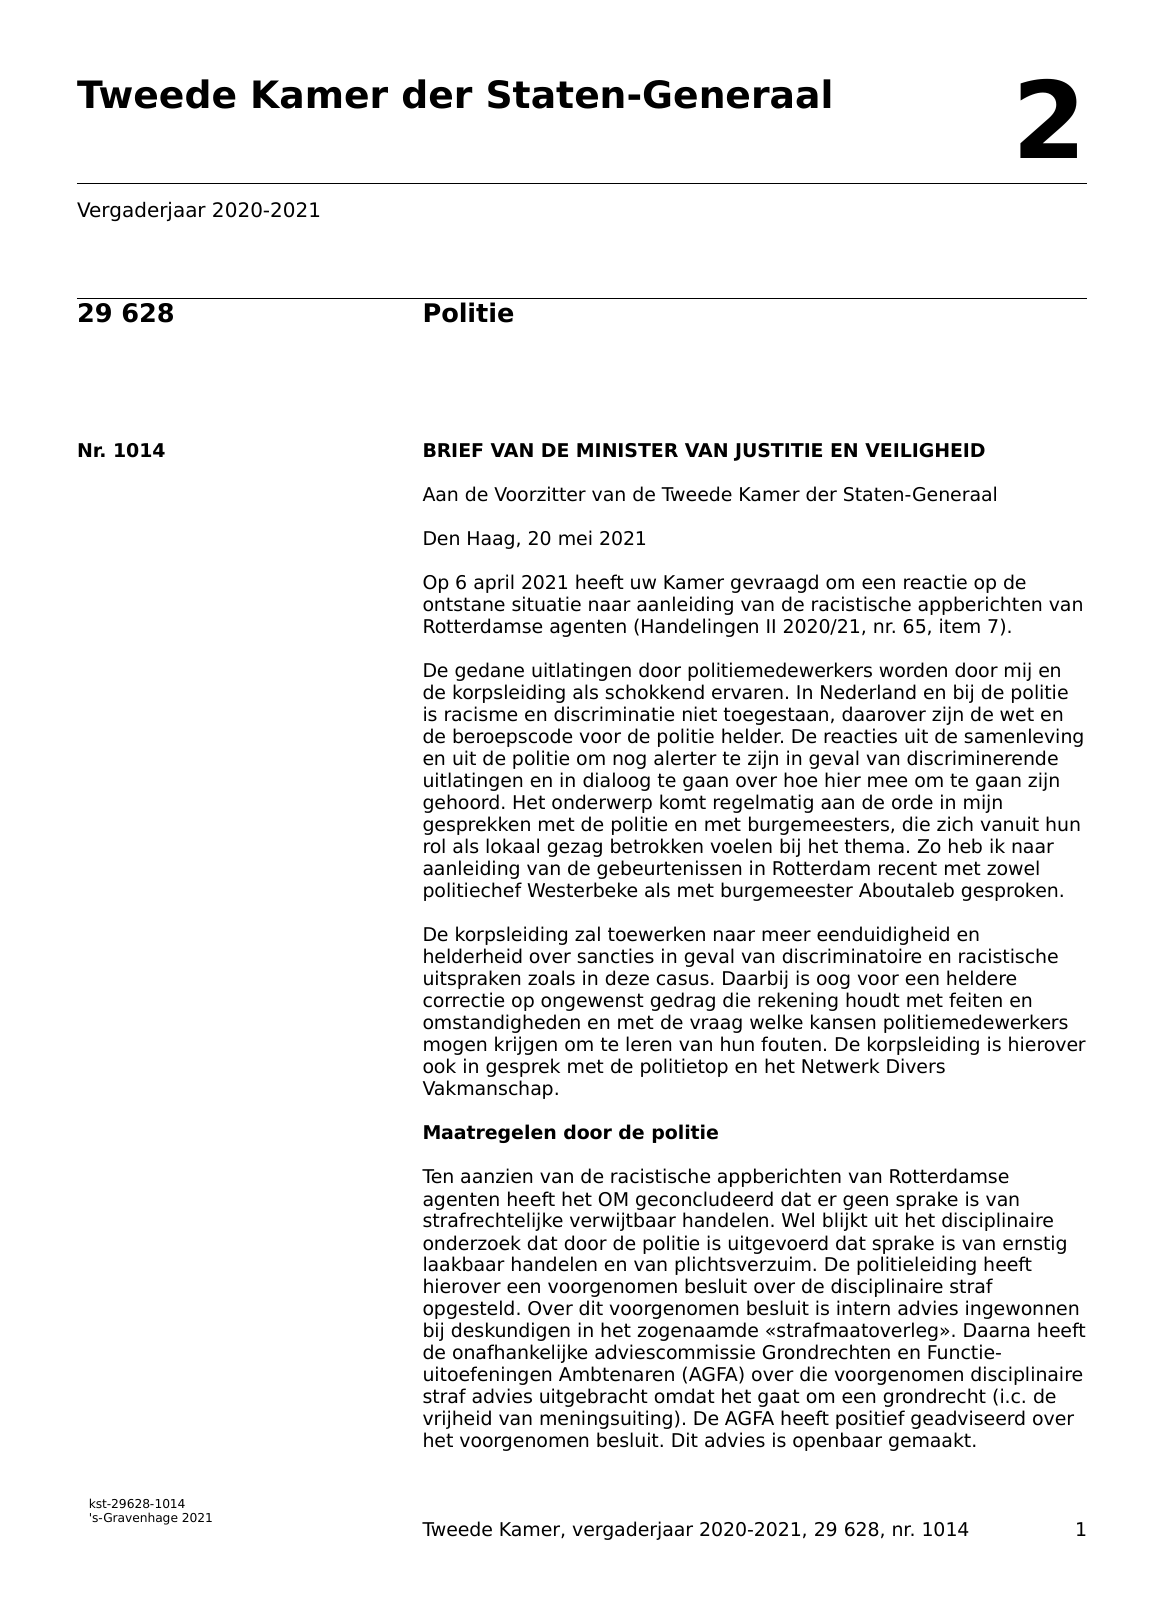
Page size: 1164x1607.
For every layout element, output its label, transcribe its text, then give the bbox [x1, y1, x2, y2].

subtitle 29 628 Politie [77, 299, 1087, 329]
text Ten aanzien van de racistische appberichten van Rotterdamse agenten heeft het OM geconcludeerd dat er geen sprake is van strafrechtelijke verwijtbaar handelen. Wel blijkt uit het disciplinaire onderzoek dat door de politie is uitgevoerd dat sprake is van ernstig laakbaar handelen en van plichtsverzuim. De politieleiding heeft hierover een voorgenomen besluit over de disciplinaire straf opgesteld. Over dit voorgenomen besluit is intern advies ingewonnen bij deskundigen in het zogenaamde «strafmaatoverleg». Daarna heeft de onafhankelijke adviescommissie Grondrechten en Functie-uitoefeningen Ambtenaren (AGFA) over die voorgenomen disciplinaire straf advies uitgebracht omdat het gaat om een grondrecht (i.c. de vrijheid van meningsuiting). De AGFA heeft positief geadviseerd over het voorgenomen besluit. Dit advies is openbaar gemaakt. [422, 1166, 1087, 1452]
table_header 2 [886, 59, 1087, 183]
subtitle Maatregelen door de politie [422, 1122, 1087, 1144]
subtitle Nr. 1014 BRIEF VAN DE MINISTER VAN JUSTITIE EN VEILIGHEID [77, 440, 1087, 462]
text Den Haag, 20 mei 2021 [422, 528, 1087, 550]
table_header Tweede Kamer der Staten-Generaal [77, 59, 886, 183]
table_cell Vergaderjaar 2020-2021 [77, 184, 1087, 298]
text Aan de Voorzitter van de Tweede Kamer der Staten-Generaal [422, 484, 1087, 506]
text De gedane uitlatingen door politiemedewerkers worden door mij en de korpsleiding als schokkend ervaren. In Nederland en bij de politie is racisme en discriminatie niet toegestaan, daarover zijn de wet en de beroepscode voor de politie helder. De reacties uit de samenleving en uit de politie om nog alerter te zijn in geval van discriminerende uitlatingen en in dialoog te gaan over hoe hier mee om te gaan zijn gehoord. Het onderwerp komt regelmatig aan de orde in mijn gesprekken met de politie en met burgemeesters, die zich vanuit hun rol als lokaal gezag betrokken voelen bij het thema. Zo heb ik naar aanleiding van de gebeurtenissen in Rotterdam recent met zowel politiechef Westerbeke als met burgemeester Aboutaleb gesproken. [422, 660, 1087, 902]
text Op 6 april 2021 heeft uw Kamer gevraagd om een reactie op de ontstane situatie naar aanleiding van de racistische appberichten van Rotterdamse agenten (Handelingen II 2020/21, nr. 65, item 7). [422, 572, 1087, 638]
text kst-29628-1014 [88, 1497, 323, 1511]
text 's-Gravenhage 2021 [88, 1511, 323, 1525]
text De korpsleiding zal toewerken naar meer eenduidigheid en helderheid over sancties in geval van discriminatoire en racistische uitspraken zoals in deze casus. Daarbij is oog voor een heldere correctie op ongewenst gedrag die rekening houdt met feiten en omstandigheden en met de vraag welke kansen politiemedewerkers mogen krijgen om te leren van hun fouten. De korpsleiding is hierover ook in gesprek met de politietop en het Netwerk Divers Vakmanschap. [422, 924, 1087, 1100]
